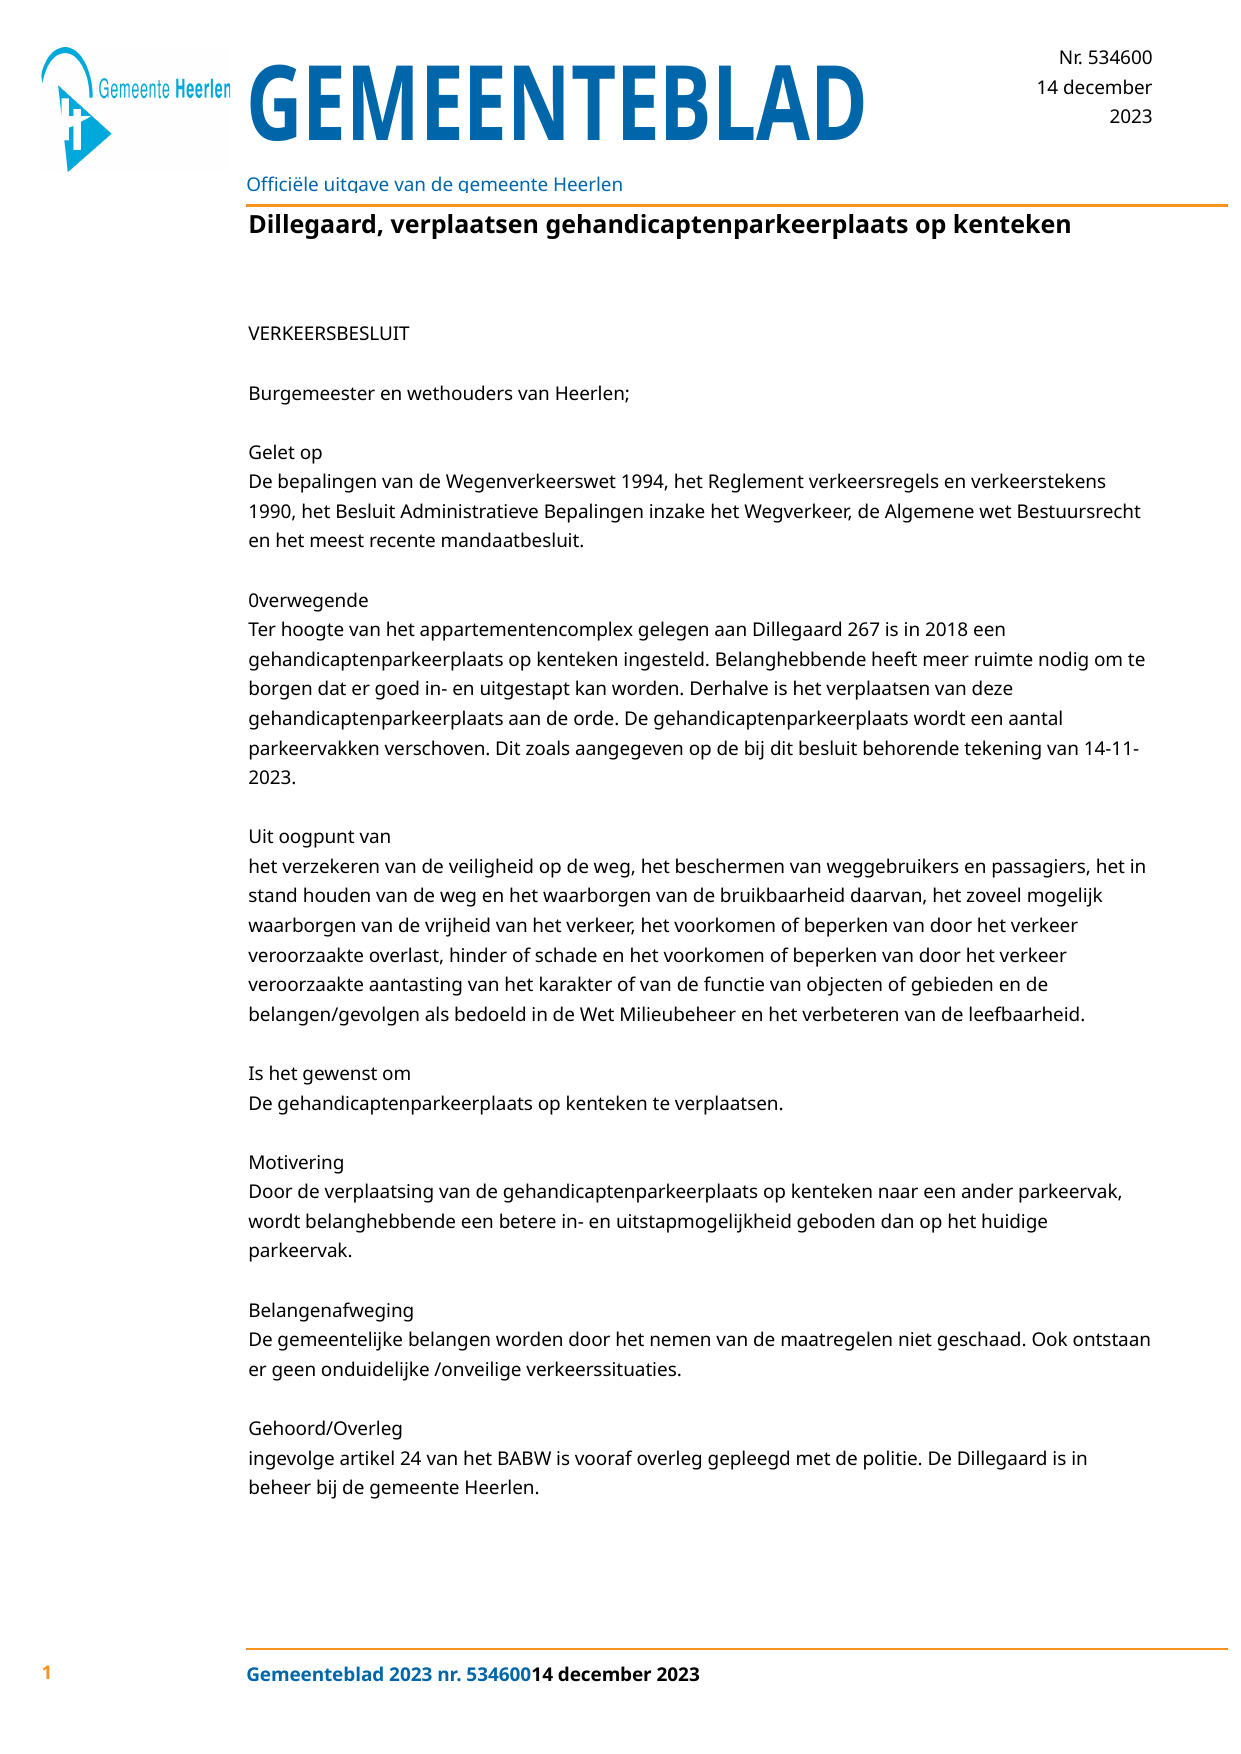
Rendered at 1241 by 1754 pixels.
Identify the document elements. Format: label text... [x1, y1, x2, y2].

text Burgemeester en wethouders van Heerlen; [248, 380, 1152, 406]
text het verzekeren van de veiligheid op de weg, het beschermen van weggebruikers en passagiers, het in stand houden van de weg en het waarborgen van de bruikbaarheid daarvan, het zoveel mogelijk waarborgen van de vrijheid van het verkeer, het voorkomen of beperken van door het verkeer veroorzaakte overlast, hinder of schade en het voorkomen of beperken van door het verkeer veroorzaakte aantasting van het karakter of van de functie van objecten of gebieden en de belangen/gevolgen als bedoeld in de Wet Milieubeheer en het verbeteren van de leefbaarheid. [248, 853, 1152, 1027]
text Dillegaard, verplaatsen gehandicaptenparkeerplaats op kenteken [248, 207, 1152, 241]
text Belangenafweging [248, 1297, 1152, 1323]
text De gehandicaptenparkeerplaats op kenteken te verplaatsen. [248, 1090, 1152, 1116]
text Gelet op [248, 439, 1152, 465]
picture [41, 47, 59, 70]
text De bepalingen van de Wegenverkeerswet 1994, het Reglement verkeersregels en verkeerstekens 1990, het Besluit Administratieve Bepalingen inzake het Wegverkeer, de Algemene wet Bestuursrecht en het meest recente mandaatbesluit. [248, 468, 1152, 553]
text Uit oogpunt van [248, 823, 1152, 849]
text ingevolge artikel 24 van het BABW is vooraf overleg gepleegd met de politie. De Dillegaard is in beheer bij de gemeente Heerlen. [248, 1445, 1152, 1500]
text Gehoord/Overleg [248, 1415, 1152, 1441]
text Motivering [248, 1149, 1152, 1175]
text Is het gewenst om [248, 1060, 1152, 1086]
picture [41, 47, 231, 172]
text 0verwegende [248, 587, 1152, 613]
text VERKEERSBESLUIT [248, 321, 1152, 346]
text Door de verplaatsing van de gehandicaptenparkeerplaats op kenteken naar een ander parkeervak, wordt belanghebbende een betere in- en uitstapmogelijkheid geboden dan op het huidige parkeervak. [248, 1178, 1152, 1263]
text Ter hoogte van het appartementencomplex gelegen aan Dillegaard 267 is in 2018 een gehandicaptenparkeerplaats op kenteken ingesteld. Belanghebbende heeft meer ruimte nodig om te borgen dat er goed in- en uitgestapt kan worden. Derhalve is het verplaatsen van deze gehandicaptenparkeerplaats aan de orde. De gehandicaptenparkeerplaats wordt een aantal parkeervakken verschoven. Dit zoals aangegeven op de bij dit besluit behorende tekening van 14-11-2023. [248, 616, 1152, 790]
text De gemeentelijke belangen worden door het nemen van de maatregelen niet geschaad. Ook ontstaan er geen onduidelijke /onveilige verkeerssituaties. [248, 1326, 1152, 1382]
